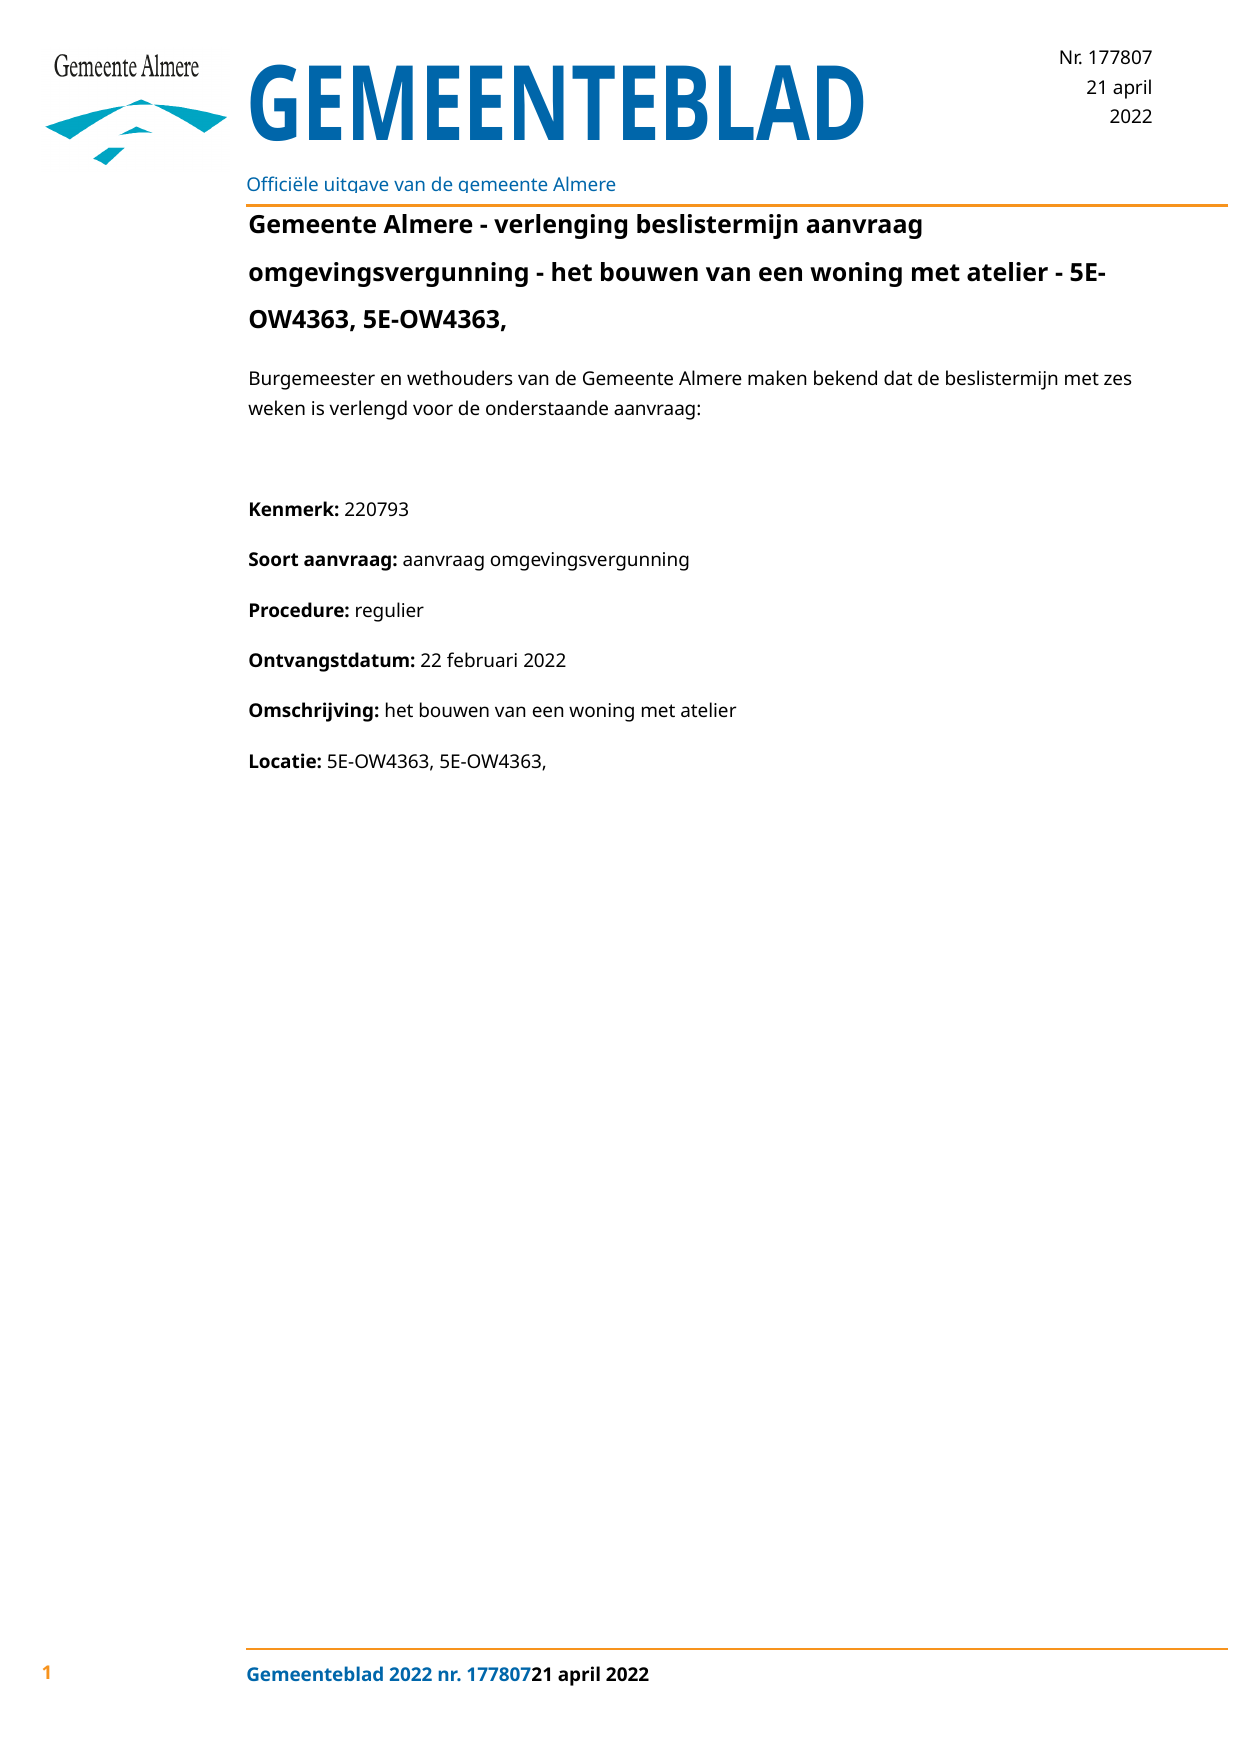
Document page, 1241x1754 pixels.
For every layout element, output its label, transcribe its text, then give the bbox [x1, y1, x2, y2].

text Kenmerk: 220793 [248, 496, 1152, 522]
text Ontvangstdatum: 22 februari 2022 [248, 647, 1152, 673]
text Procedure: regulier [248, 597, 1152, 622]
text Locatie: 5E-OW4363, 5E-OW4363, [248, 748, 1152, 774]
text Omschrijving: het bouwen van een woning met atelier [248, 698, 1152, 723]
text Burgemeester en wethouders van de Gemeente Almere maken bekend dat de beslistermijn met zes weken is verlengd voor de onderstaande aanvraag: [248, 366, 1152, 421]
text Gemeente Almere - verlenging beslistermijn aanvraag omgevingsvergunning - het bouwen van een woning met atelier - 5E-OW4363, 5E-OW4363, [248, 207, 1152, 336]
picture [41, 47, 231, 172]
text Soort aanvraag: aanvraag omgevingsvergunning [248, 546, 1152, 572]
